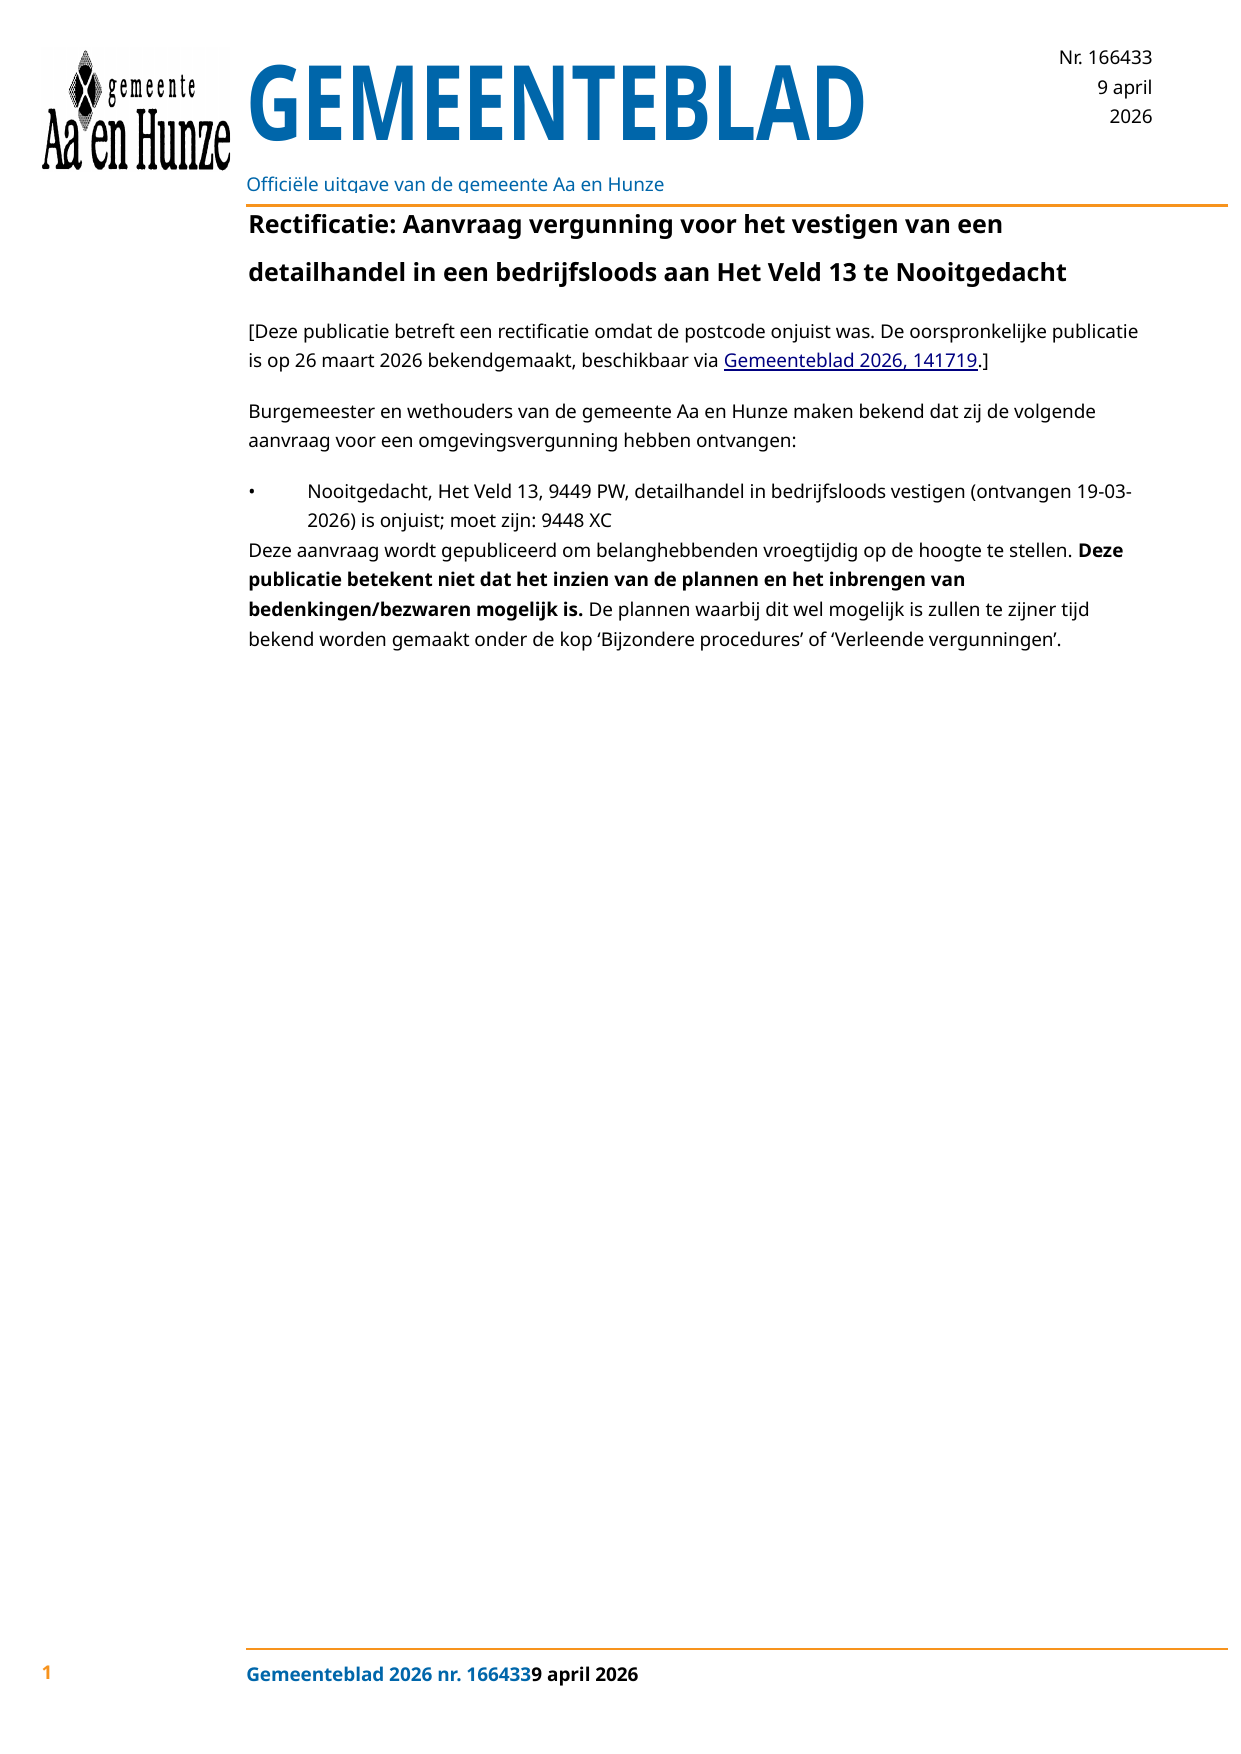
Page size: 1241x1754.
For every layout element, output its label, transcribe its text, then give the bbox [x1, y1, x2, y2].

text Rectificatie: Aanvraag vergunning voor het vestigen van een detailhandel in een bedrijfsloods aan Het Veld 13 te Nooitgedacht [248, 207, 1152, 288]
text Burgemeester en wethouders van de gemeente Aa en Hunze maken bekend dat zij de volgende aanvraag voor een omgevingsvergunning hebben ontvangen: [248, 398, 1152, 453]
picture [41, 47, 231, 172]
text [Deze publicatie betreft een rectificatie omdat de postcode onjuist was. De oorspronkelijke publicatie is op 26 maart 2026 bekendgemaakt, beschikbaar via Gemeenteblad 2026, 141719.] [248, 318, 1152, 373]
text Deze aanvraag wordt gepubliceerd om belanghebbenden vroegtijdig op de hoogte te stellen. Deze publicatie betekent niet dat het inzien van de plannen en het inbrengen van bedenkingen/bezwaren mogelijk is. De plannen waarbij dit wel mogelijk is zullen te zijner tijd bekend worden gemaakt onder de kop ‘Bijzondere procedures’ of ‘Verleende vergunningen’. [248, 537, 1152, 652]
list Nooitgedacht, Het Veld 13, 9449 PW, detailhandel in bedrijfsloods vestigen (ontvangen 19-03-2026) is onjuist; moet zijn: 9448 XC [248, 478, 1152, 533]
